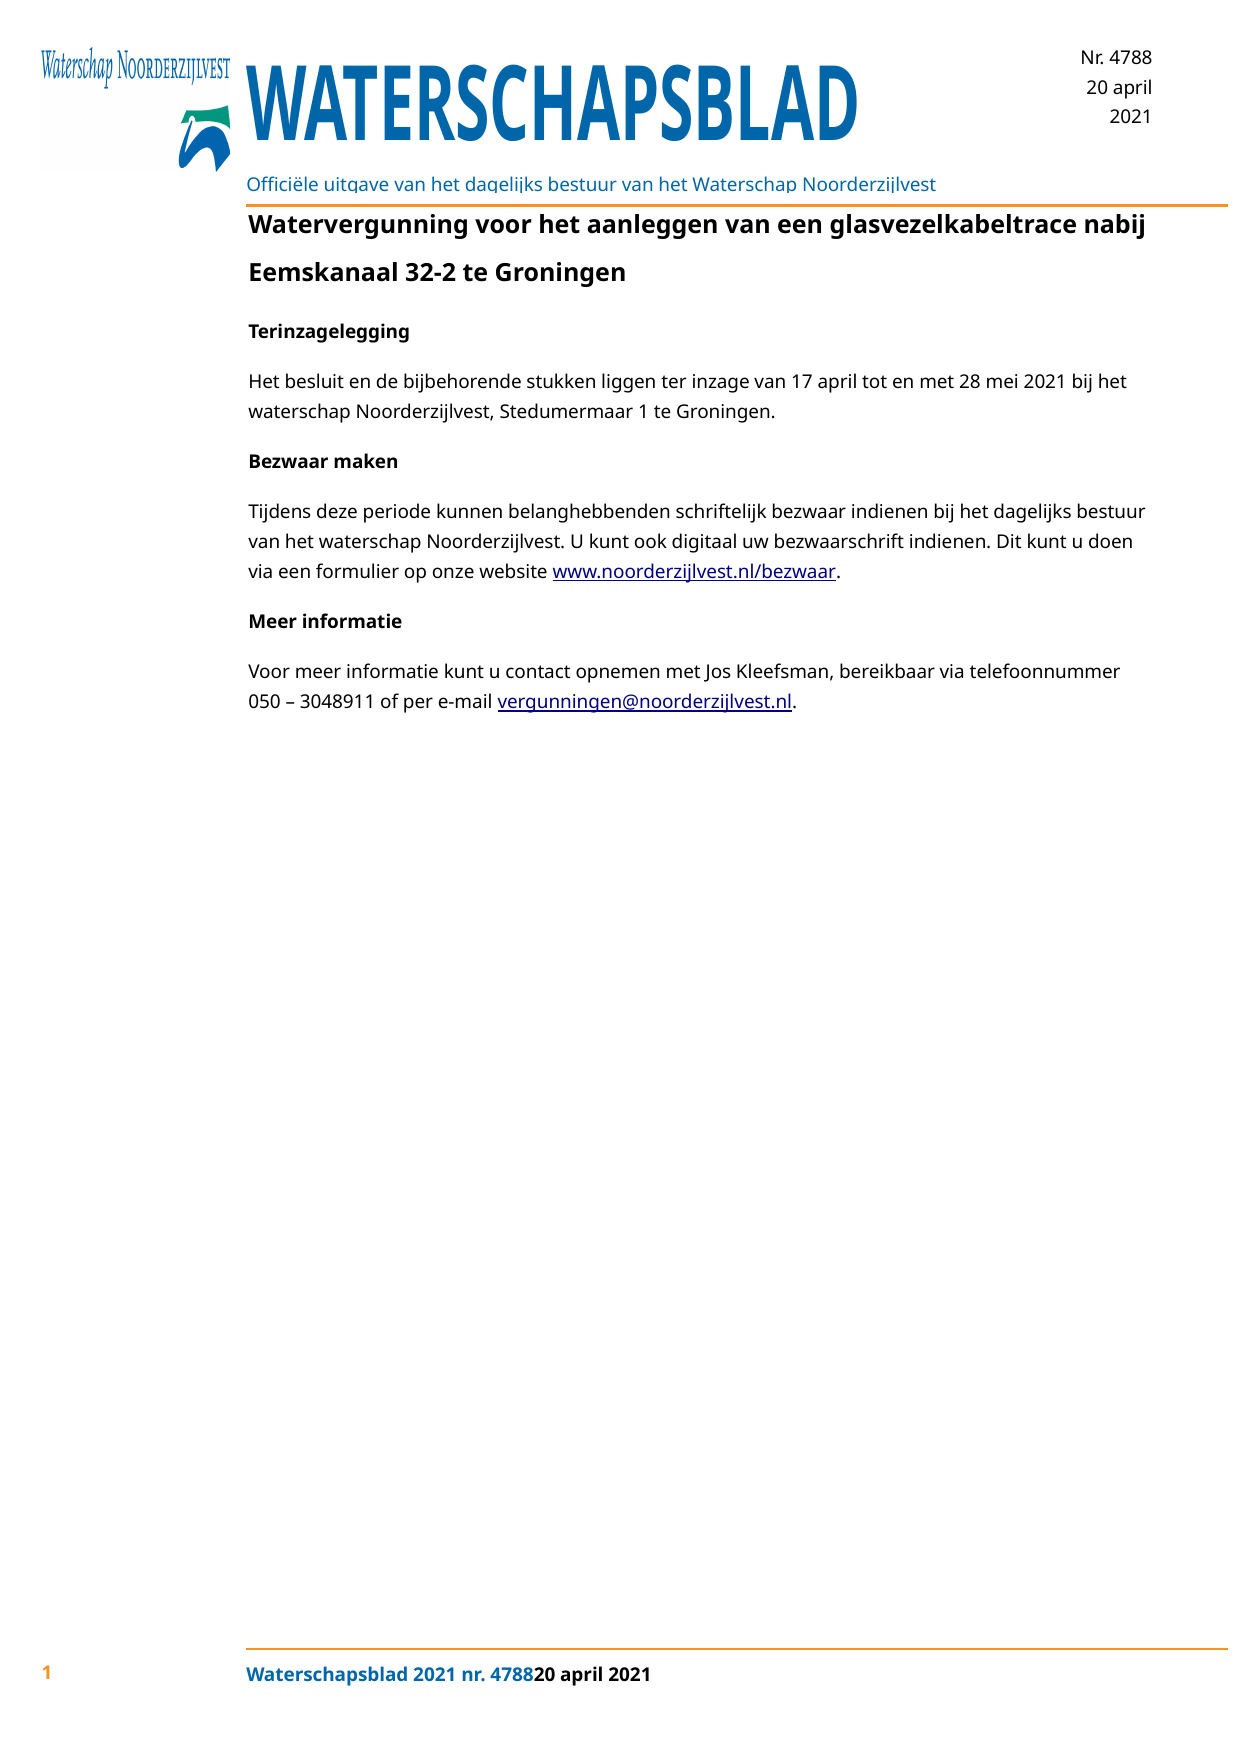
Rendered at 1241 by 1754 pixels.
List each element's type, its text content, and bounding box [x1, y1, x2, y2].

text Meer informatie [248, 608, 1152, 634]
text Tijdens deze periode kunnen belanghebbenden schriftelijk bezwaar indienen bij het dagelijks bestuur van het waterschap Noorderzijlvest. U kunt ook digitaal uw bezwaarschrift indienen. Dit kunt u doen via een formulier op onze website www.noorderzijlvest.nl/bezwaar. [248, 499, 1152, 584]
text Het besluit en de bijbehorende stukken liggen ter inzage van 17 april tot en met 28 mei 2021 bij het waterschap Noorderzijlvest, Stedumermaar 1 te Groningen. [248, 368, 1152, 424]
text Bezwaar maken [248, 448, 1152, 474]
text Voor meer informatie kunt u contact opnemen met Jos Kleefsman, bereikbaar via telefoonnummer 050 – 3048911 of per e-mail vergunningen@noorderzijlvest.nl. [248, 659, 1152, 714]
picture [41, 47, 231, 172]
text Watervergunning voor het aanleggen van een glasvezelkabeltrace nabij Eemskanaal 32-2 te Groningen [248, 207, 1152, 288]
text Terinzagelegging [248, 318, 1152, 344]
